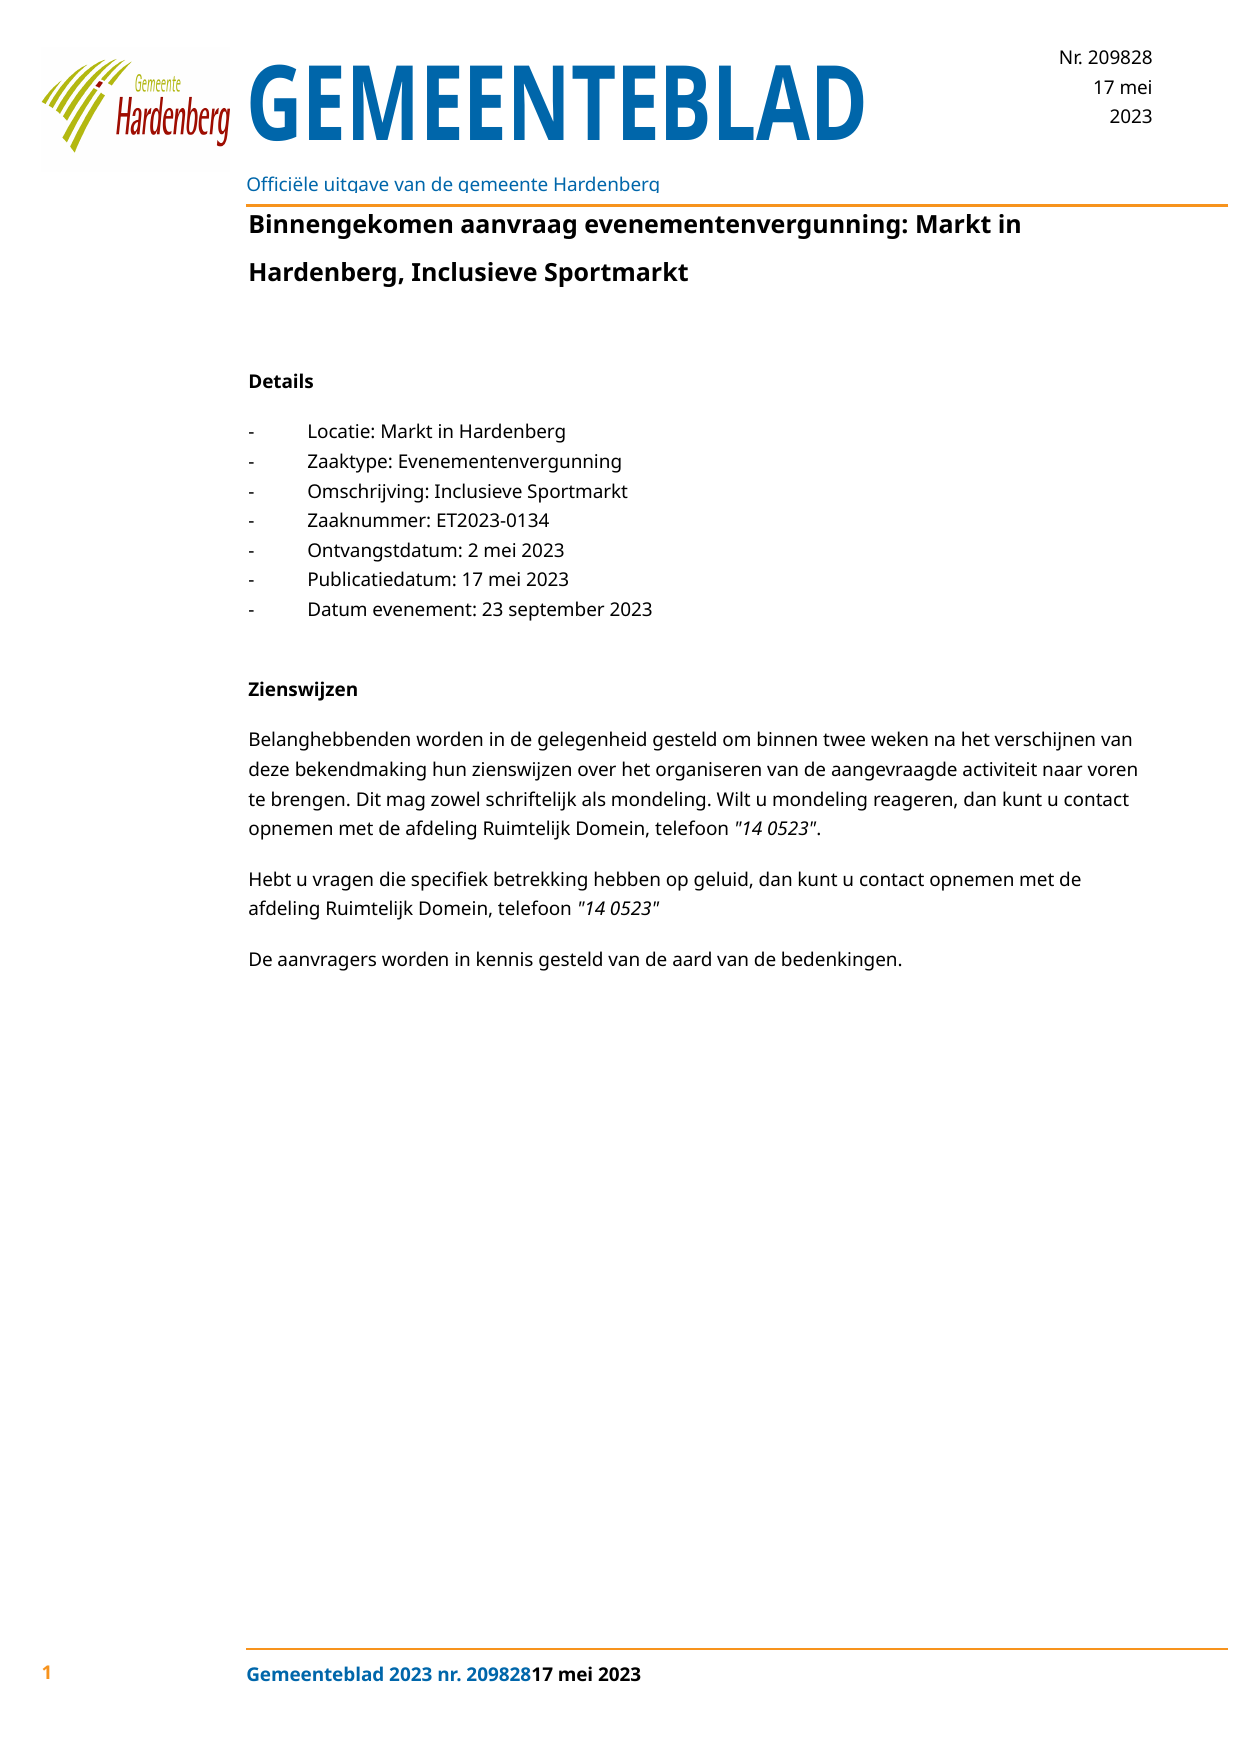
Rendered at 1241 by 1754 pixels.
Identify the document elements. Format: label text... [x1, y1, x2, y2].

picture [41, 47, 231, 172]
list Zaaknummer: ET2023-0134 [248, 507, 1152, 533]
text Belanghebbenden worden in de gelegenheid gesteld om binnen twee weken na het verschijnen van deze bekendmaking hun zienswijzen over het organiseren van de aangevraagde activiteit naar voren te brengen. Dit mag zowel schriftelijk als mondeling. Wilt u mondeling reageren, dan kunt u contact opnemen met de afdeling Ruimtelijk Domein, telefoon "14 0523". [248, 727, 1152, 841]
text De aanvragers worden in kennis gesteld van de aard van de bedenkingen. [248, 946, 1152, 972]
text Zienswijzen [248, 676, 1152, 702]
list Datum evenement: 23 september 2023 [248, 596, 1152, 622]
text Hebt u vragen die specifiek betrekking hebben op geluid, dan kunt u contact opnemen met de afdeling Ruimtelijk Domein, telefoon "14 0523" [248, 866, 1152, 921]
text Details [248, 368, 1152, 394]
list Publicatiedatum: 17 mei 2023 [248, 567, 1152, 592]
list Omschrijving: Inclusieve Sportmarkt [248, 478, 1152, 504]
list Zaaktype: Evenementenvergunning [248, 448, 1152, 474]
list Ontvangstdatum: 2 mei 2023 [248, 537, 1152, 563]
text Binnengekomen aanvraag evenementenvergunning: Markt in Hardenberg, Inclusieve Sportmarkt [248, 207, 1152, 288]
list Locatie: Markt in Hardenberg [248, 419, 1152, 444]
